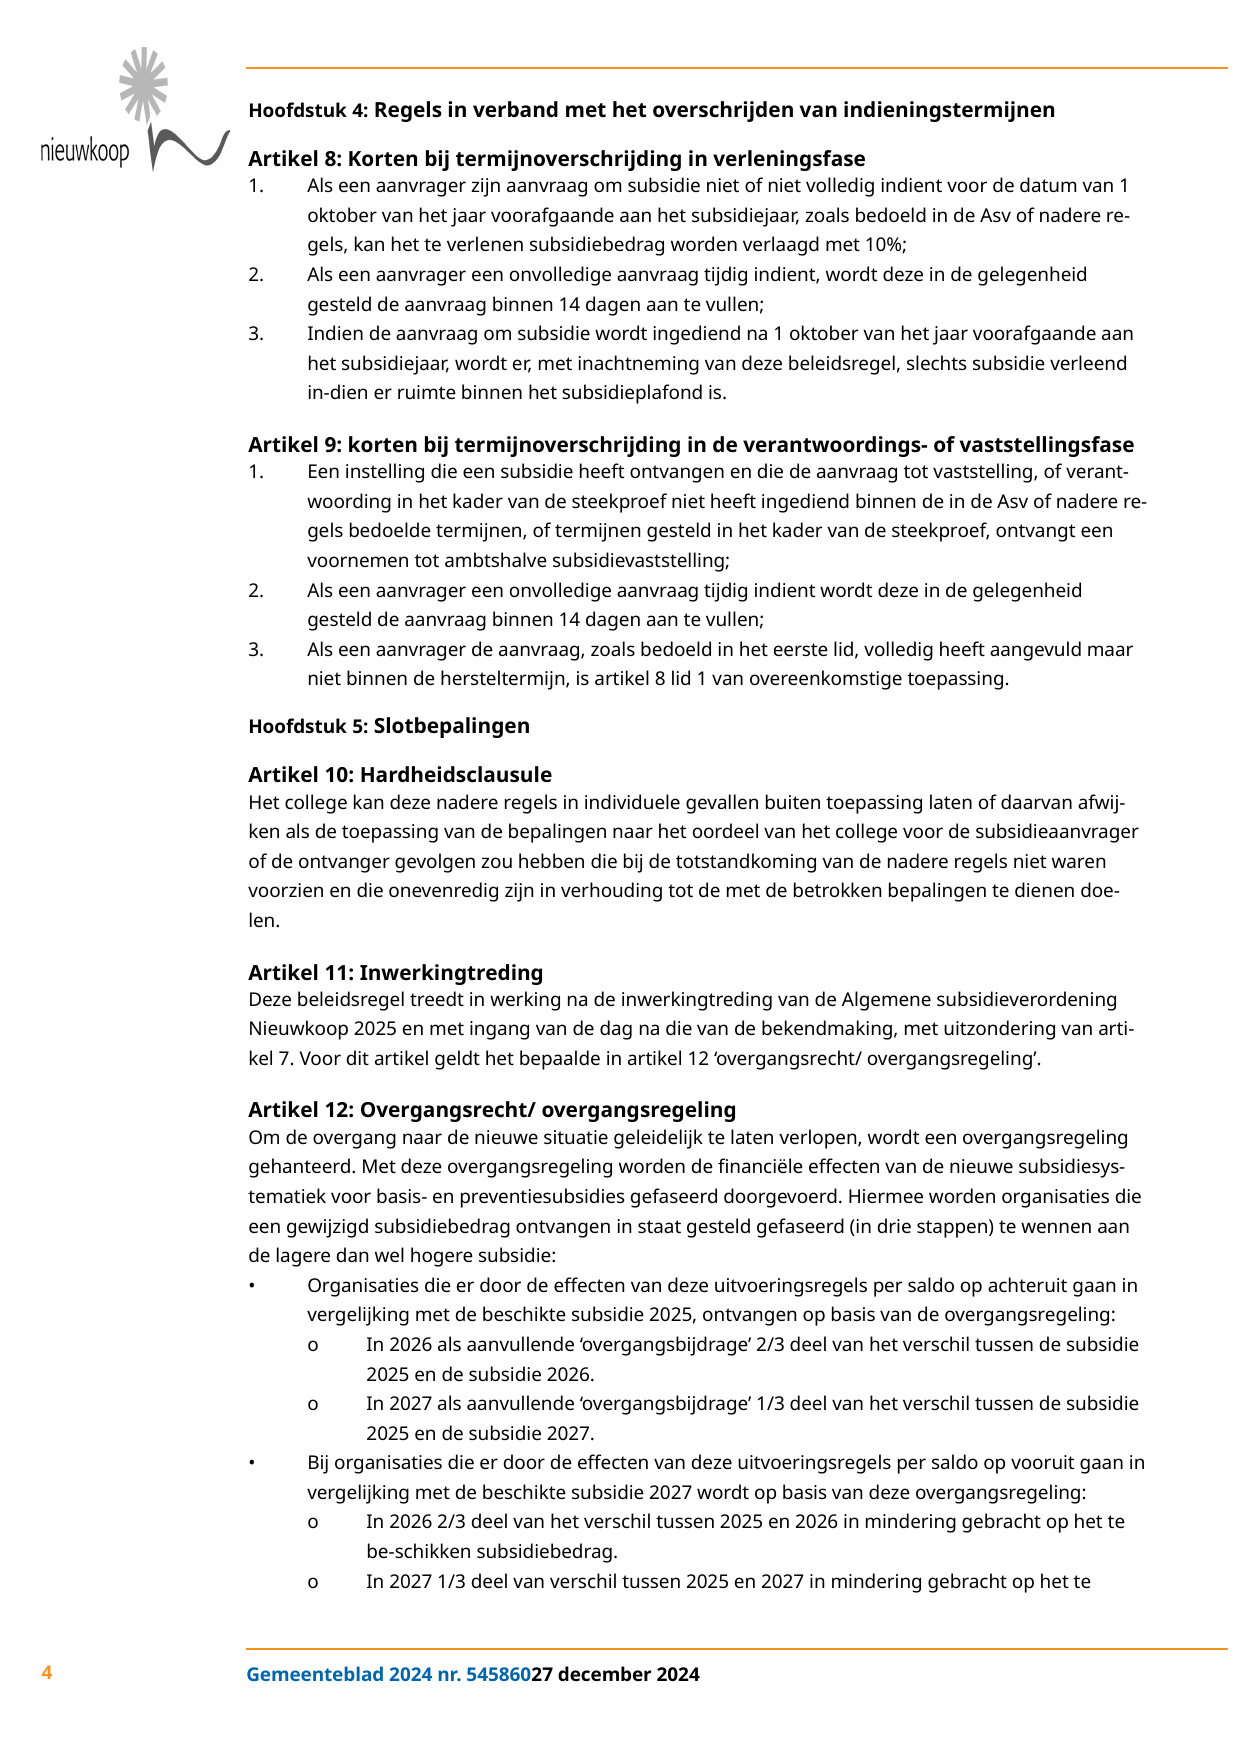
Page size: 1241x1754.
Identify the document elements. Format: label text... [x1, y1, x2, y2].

text Hoofdstuk 5: Slotbepalingen [248, 711, 1152, 739]
picture [41, 47, 231, 172]
list Een instelling die een subsidie heeft ontvangen en die de aanvraag tot vaststelling, of verant-woording in het kader van de steekproef niet heeft ingediend binnen de in de Asv of nadere re-gels bedoelde termijnen, of termijnen gesteld in het kader van de steekproef, ontvangt een voornemen tot ambtshalve subsidievaststelling; [248, 458, 1152, 573]
list Als een aanvrager een onvolledige aanvraag tijdig indient, wordt deze in de gelegenheid gesteld de aanvraag binnen 14 dagen aan te vullen; [248, 261, 1152, 317]
text Het college kan deze nadere regels in individuele gevallen buiten toepassing laten of daarvan afwij-ken als de toepassing van de bepalingen naar het oordeel van het college voor de subsidieaanvrager of de ontvanger gevolgen zou hebben die bij de totstandkoming van de nadere regels niet waren voorzien en die onevenredig zijn in verhouding tot de met de betrokken bepalingen te dienen doe-len. [248, 789, 1152, 933]
text Artikel 12: Overgangsrecht/ overgangsregeling [248, 1096, 1152, 1124]
list In 2026 als aanvullende ‘overgangsbijdrage’ 2/3 deel van het verschil tussen de subsidie 2025 en de subsidie 2026. [307, 1331, 1152, 1386]
list Als een aanvrager de aanvraag, zoals bedoeld in het eerste lid, volledig heeft aangevuld maar niet binnen de hersteltermijn, is artikel 8 lid 1 van overeenkomstige toepassing. [248, 636, 1152, 691]
list Indien de aanvraag om subsidie wordt ingediend na 1 oktober van het jaar voorafgaande aan het subsidiejaar, wordt er, met inachtneming van deze beleidsregel, slechts subsidie verleend in-dien er ruimte binnen het subsidieplafond is. [248, 320, 1152, 405]
list In 2027 1/3 deel van verschil tussen 2025 en 2027 in mindering gebracht op het te [307, 1568, 1152, 1593]
list Organisaties die er door de effecten van deze uitvoeringsregels per saldo op achteruit gaan in vergelijking met de beschikte subsidie 2025, ontvangen op basis van de overgangsregeling: [248, 1272, 1152, 1327]
text Hoofdstuk 4: Regels in verband met het overschrijden van indieningstermijnen [248, 95, 1152, 123]
text Om de overgang naar de nieuwe situatie geleidelijk te laten verlopen, wordt een overgangsregeling gehanteerd. Met deze overgangsregeling worden de financiële effecten van de nieuwe subsidiesys-tematiek voor basis- en preventiesubsidies gefaseerd doorgevoerd. Hiermee worden organisaties die een gewijzigd subsidiebedrag ontvangen in staat gesteld gefaseerd (in drie stappen) te wennen aan de lagere dan wel hogere subsidie: [248, 1124, 1152, 1268]
list Als een aanvrager een onvolledige aanvraag tijdig indient wordt deze in de gelegenheid gesteld de aanvraag binnen 14 dagen aan te vullen; [248, 577, 1152, 632]
list In 2027 als aanvullende ‘overgangsbijdrage’ 1/3 deel van het verschil tussen de subsidie 2025 en de subsidie 2027. [307, 1390, 1152, 1446]
text Artikel 11: Inwerkingtreding [248, 958, 1152, 986]
text Deze beleidsregel treedt in werking na de inwerkingtreding van de Algemene subsidieverordening Nieuwkoop 2025 en met ingang van de dag na die van de bekendmaking, met uitzondering van arti-kel 7. Voor dit artikel geldt het bepaalde in artikel 12 ‘overgangsrecht/ overgangsregeling’. [248, 986, 1152, 1071]
list Als een aanvrager zijn aanvraag om subsidie niet of niet volledig indient voor de datum van 1 oktober van het jaar voorafgaande aan het subsidiejaar, zoals bedoeld in de Asv of nadere re-gels, kan het te verlenen subsidiebedrag worden verlaagd met 10%; [248, 172, 1152, 257]
text Artikel 9: korten bij termijnoverschrijding in de verantwoordings- of vaststellingsfase [248, 430, 1152, 458]
text Artikel 10: Hardheidsclausule [248, 760, 1152, 789]
text Artikel 8: Korten bij termijnoverschrijding in verleningsfase [248, 144, 1152, 172]
list In 2026 2/3 deel van het verschil tussen 2025 en 2026 in mindering gebracht op het te be-schikken subsidiebedrag. [307, 1509, 1152, 1564]
list Bij organisaties die er door de effecten van deze uitvoeringsregels per saldo op vooruit gaan in vergelijking met de beschikte subsidie 2027 wordt op basis van deze overgangsregeling: [248, 1449, 1152, 1505]
